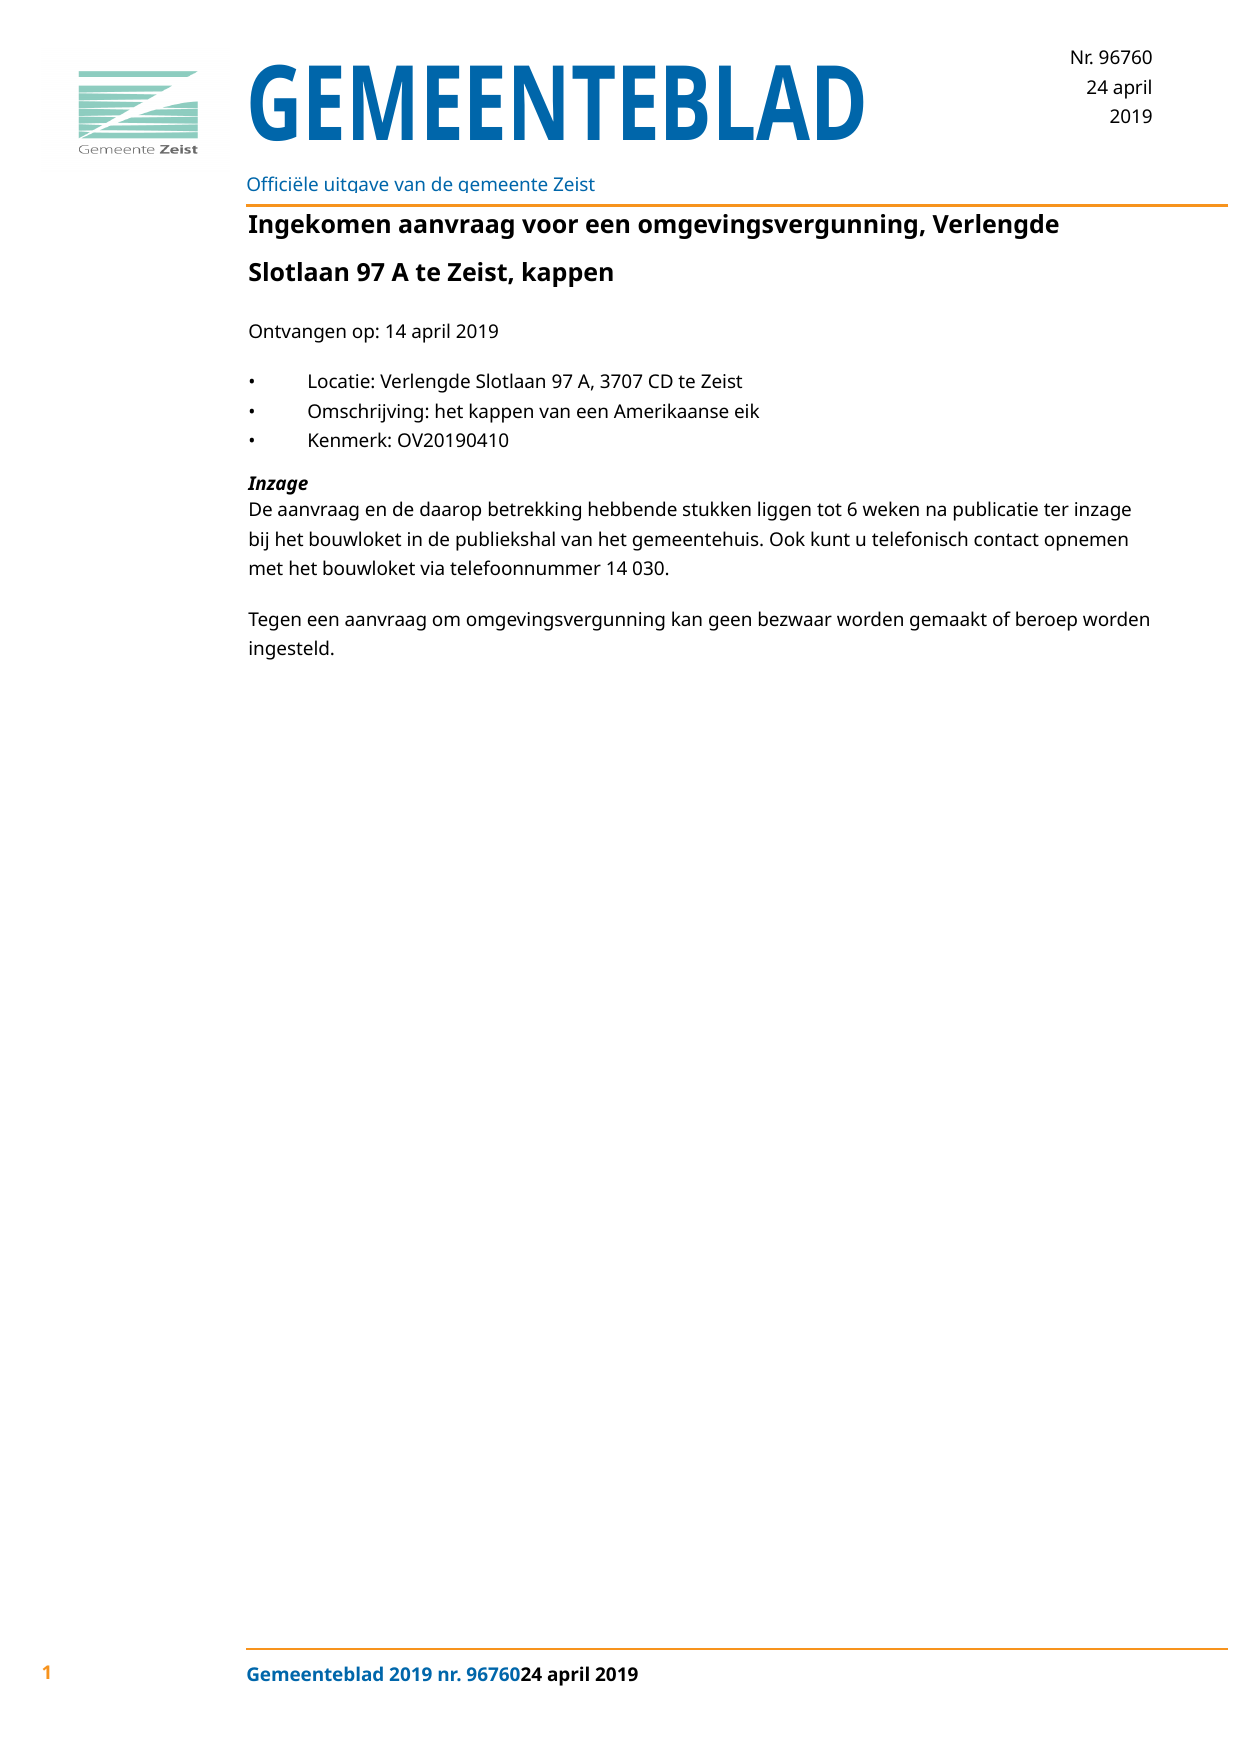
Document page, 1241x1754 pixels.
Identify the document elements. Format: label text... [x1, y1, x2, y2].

text Ontvangen op: 14 april 2019 [248, 318, 1152, 344]
text Ingekomen aanvraag voor een omgevingsvergunning, Verlengde Slotlaan 97 A te Zeist, kappen [248, 207, 1152, 288]
text Tegen een aanvraag om omgevingsvergunning kan geen bezwaar worden gemaakt of beroep worden ingesteld. [248, 606, 1152, 661]
text Inzage [248, 471, 1152, 496]
list Kenmerk: OV20190410 [248, 427, 1152, 453]
list Locatie: Verlengde Slotlaan 97 A, 3707 CD te Zeist [248, 368, 1152, 394]
text De aanvraag en de daarop betrekking hebbende stukken liggen tot 6 weken na publicatie ter inzage bij het bouwloket in de publiekshal van het gemeentehuis. Ook kunt u telefonisch contact opnemen met het bouwloket via telefoonnummer 14 030. [248, 496, 1152, 581]
picture [41, 47, 231, 172]
list Omschrijving: het kappen van een Amerikaanse eik [248, 398, 1152, 424]
